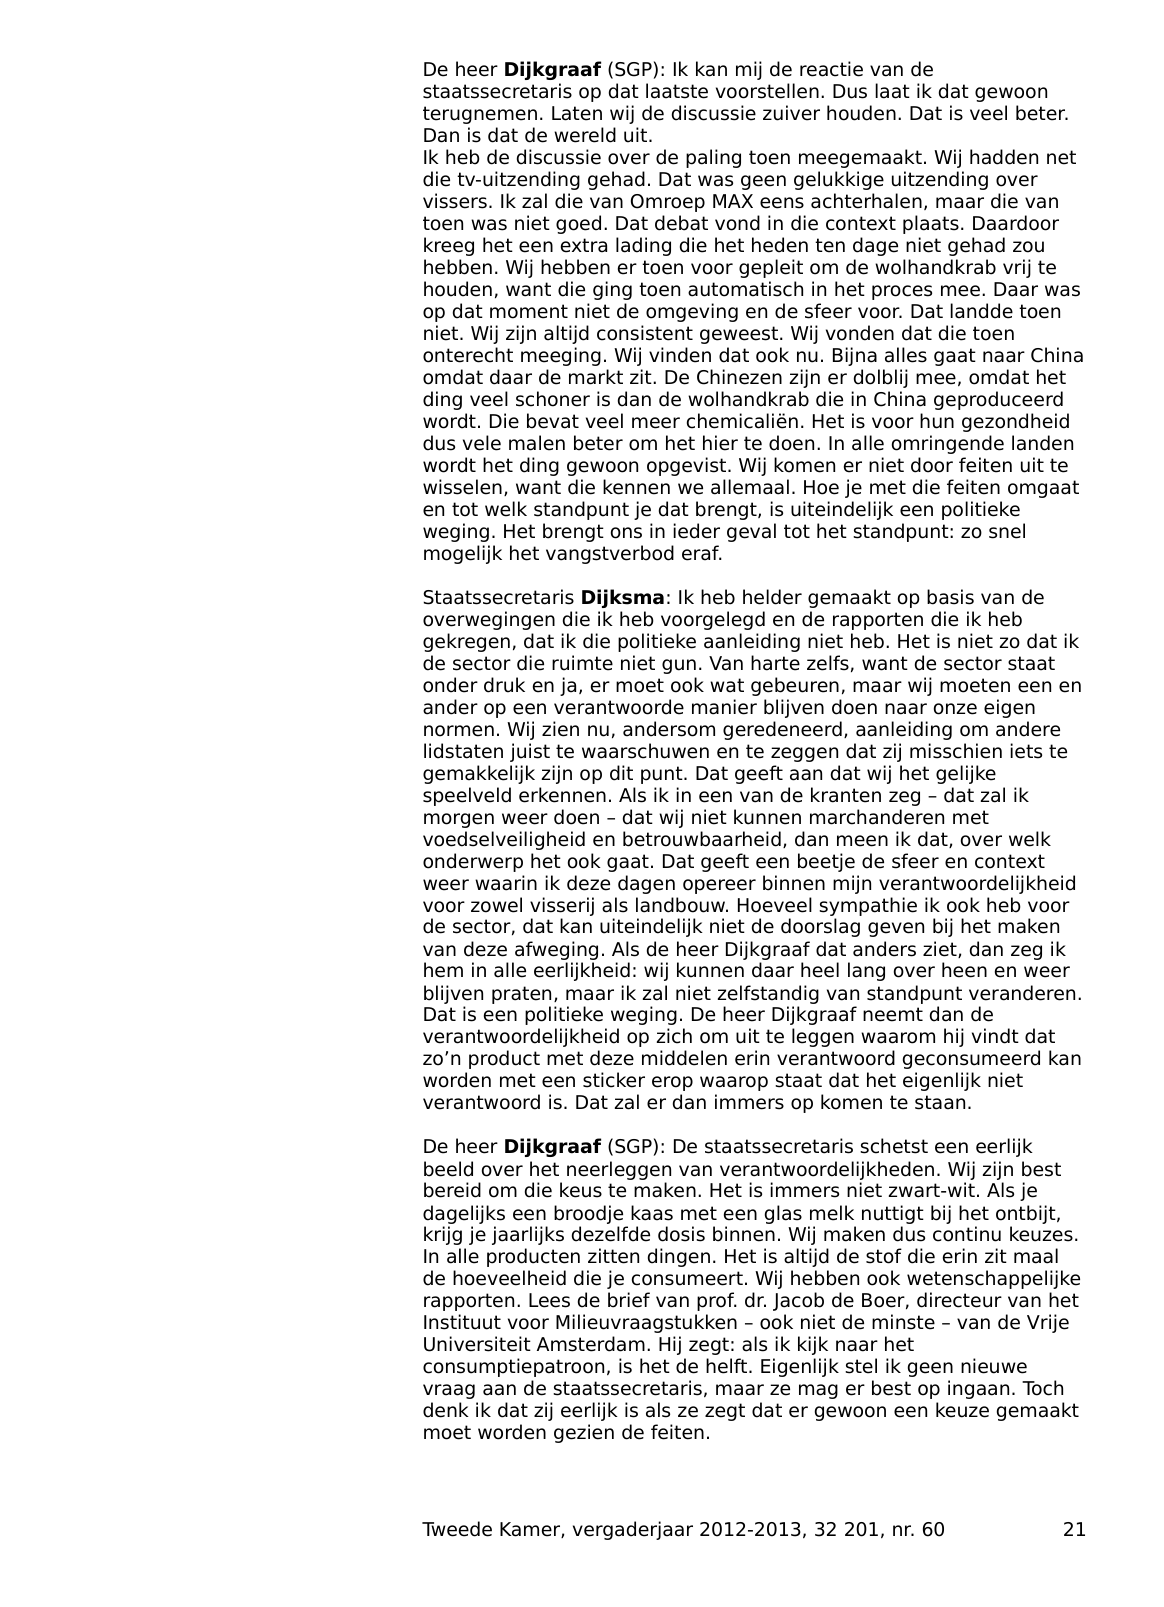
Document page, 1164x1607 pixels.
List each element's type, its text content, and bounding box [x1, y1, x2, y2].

text Ik heb de discussie over de paling toen meegemaakt. Wij hadden net die tv-uitzending gehad. Dat was geen gelukkige uitzending over vissers. Ik zal die van Omroep MAX eens achterhalen, maar die van toen was niet goed. Dat debat vond in die context plaats. Daardoor kreeg het een extra lading die het heden ten dage niet gehad zou hebben. Wij hebben er toen voor gepleit om de wolhandkrab vrij te houden, want die ging toen automatisch in het proces mee. Daar was op dat moment niet de omgeving en de sfeer voor. Dat landde toen niet. Wij zijn altijd consistent geweest. Wij vonden dat die toen onterecht meeging. Wij vinden dat ook nu. Bijna alles gaat naar China omdat daar de markt zit. De Chinezen zijn er dolblij mee, omdat het ding veel schoner is dan de wolhandkrab die in China geproduceerd wordt. Die bevat veel meer chemicaliën. Het is voor hun gezondheid dus vele malen beter om het hier te doen. In alle omringende landen wordt het ding gewoon opgevist. Wij komen er niet door feiten uit te wisselen, want die kennen we allemaal. Hoe je met die feiten omgaat en tot welk standpunt je dat brengt, is uiteindelijk een politieke weging. Het brengt ons in ieder geval tot het standpunt: zo snel mogelijk het vangstverbod eraf. [422, 147, 1087, 564]
text De heer Dijkgraaf (SGP): De staatssecretaris schetst een eerlijk beeld over het neerleggen van verantwoordelijkheden. Wij zijn best bereid om die keus te maken. Het is immers niet zwart-wit. Als je dagelijks een broodje kaas met een glas melk nuttigt bij het ontbijt, krijg je jaarlijks dezelfde dosis binnen. Wij maken dus continu keuzes. In alle producten zitten dingen. Het is altijd de stof die erin zit maal de hoeveelheid die je consumeert. Wij hebben ook wetenschappelijke rapporten. Lees de brief van prof. dr. Jacob de Boer, directeur van het Instituut voor Milieuvraagstukken – ook niet de minste – van de Vrije Universiteit Amsterdam. Hij zegt: als ik kijk naar het consumptiepatroon, is het de helft. Eigenlijk stel ik geen nieuwe vraag aan de staatssecretaris, maar ze mag er best op ingaan. Toch denk ik dat zij eerlijk is als ze zegt dat er gewoon een keuze gemaakt moet worden gezien de feiten. [422, 1136, 1087, 1444]
text Staatssecretaris Dijksma: Ik heb helder gemaakt op basis van de overwegingen die ik heb voorgelegd en de rapporten die ik heb gekregen, dat ik die politieke aanleiding niet heb. Het is niet zo dat ik de sector die ruimte niet gun. Van harte zelfs, want de sector staat onder druk en ja, er moet ook wat gebeuren, maar wij moeten een en ander op een verantwoorde manier blijven doen naar onze eigen normen. Wij zien nu, andersom geredeneerd, aanleiding om andere lidstaten juist te waarschuwen en te zeggen dat zij misschien iets te gemakkelijk zijn op dit punt. Dat geeft aan dat wij het gelijke speelveld erkennen. Als ik in een van de kranten zeg – dat zal ik morgen weer doen – dat wij niet kunnen marchanderen met voedselveiligheid en betrouwbaarheid, dan meen ik dat, over welk onderwerp het ook gaat. Dat geeft een beetje de sfeer en context weer waarin ik deze dagen opereer binnen mijn verantwoordelijkheid voor zowel visserij als landbouw. Hoeveel sympathie ik ook heb voor de sector, dat kan uiteindelijk niet de doorslag geven bij het maken van deze afweging. Als de heer Dijkgraaf dat anders ziet, dan zeg ik hem in alle eerlijkheid: wij kunnen daar heel lang over heen en weer blijven praten, maar ik zal niet zelfstandig van standpunt veranderen. Dat is een politieke weging. De heer Dijkgraaf neemt dan de verantwoordelijkheid op zich om uit te leggen waarom hij vindt dat zo’n product met deze middelen erin verantwoord geconsumeerd kan worden met een sticker erop waarop staat dat het eigenlijk niet verantwoord is. Dat zal er dan immers op komen te staan. [422, 587, 1087, 1114]
text De heer Dijkgraaf (SGP): Ik kan mij de reactie van de staatssecretaris op dat laatste voorstellen. Dus laat ik dat gewoon terugnemen. Laten wij de discussie zuiver houden. Dat is veel beter. Dan is dat de wereld uit. [422, 59, 1087, 147]
